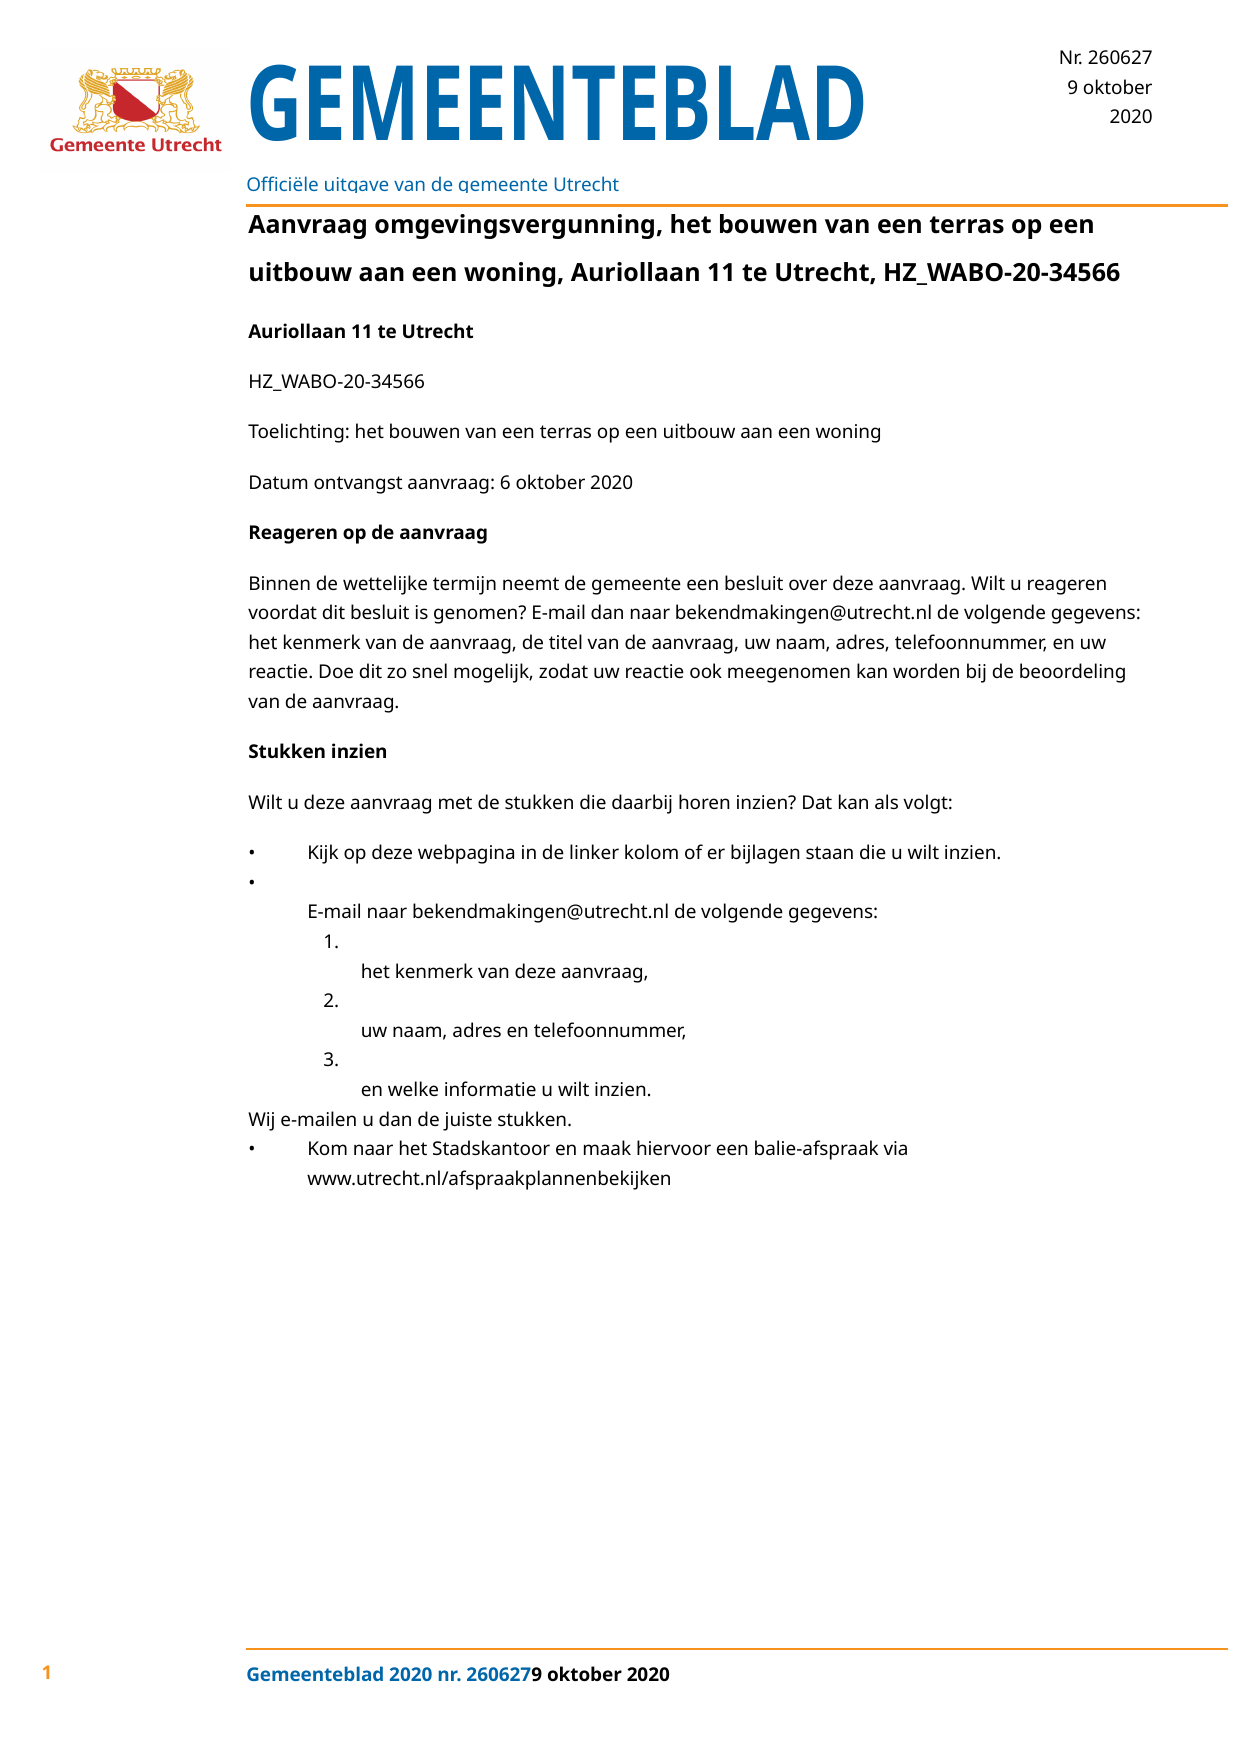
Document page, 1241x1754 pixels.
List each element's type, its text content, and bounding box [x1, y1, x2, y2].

list en welke informatie u wilt inzien. [323, 1076, 1152, 1102]
list uw naam, adres en telefoonnummer, [323, 1017, 1152, 1043]
text Binnen de wettelijke termijn neemt de gemeente een besluit over deze aanvraag. Wilt u reageren voordat dit besluit is genomen? E-mail dan naar bekendmakingen@utrecht.nl de volgende gegevens: het kenmerk van de aanvraag, de titel van de aanvraag, uw naam, adres, telefoonnummer, en uw reactie. Doe dit zo snel mogelijk, zodat uw reactie ook meegenomen kan worden bij de beoordeling van de aanvraag. [248, 570, 1152, 714]
text Wij e-mailen u dan de juiste stukken. [248, 1106, 1152, 1132]
text Aanvraag omgevingsvergunning, het bouwen van een terras op een uitbouw aan een woning, Auriollaan 11 te Utrecht, HZ_WABO-20-34566 [248, 207, 1152, 288]
text Datum ontvangst aanvraag: 6 oktober 2020 [248, 469, 1152, 495]
picture [41, 47, 231, 172]
text Wilt u deze aanvraag met de stukken die daarbij horen inzien? Dat kan als volgt: [248, 789, 1152, 815]
list Kom naar het Stadskantoor en maak hiervoor een balie-afspraak via www.utrecht.nl/afspraakplannenbekijken [248, 1135, 1152, 1191]
text HZ_WABO-20-34566 [248, 368, 1152, 394]
list Kijk op deze webpagina in de linker kolom of er bijlagen staan die u wilt inzien. [248, 839, 1152, 865]
text Reageren op de aanvraag [248, 519, 1152, 545]
text Auriollaan 11 te Utrecht [248, 318, 1152, 344]
text Stukken inzien [248, 739, 1152, 764]
text Toelichting: het bouwen van een terras op een uitbouw aan een woning [248, 419, 1152, 444]
list het kenmerk van deze aanvraag, [323, 958, 1152, 984]
list E-mail naar bekendmakingen@utrecht.nl de volgende gegevens: [248, 899, 1152, 924]
